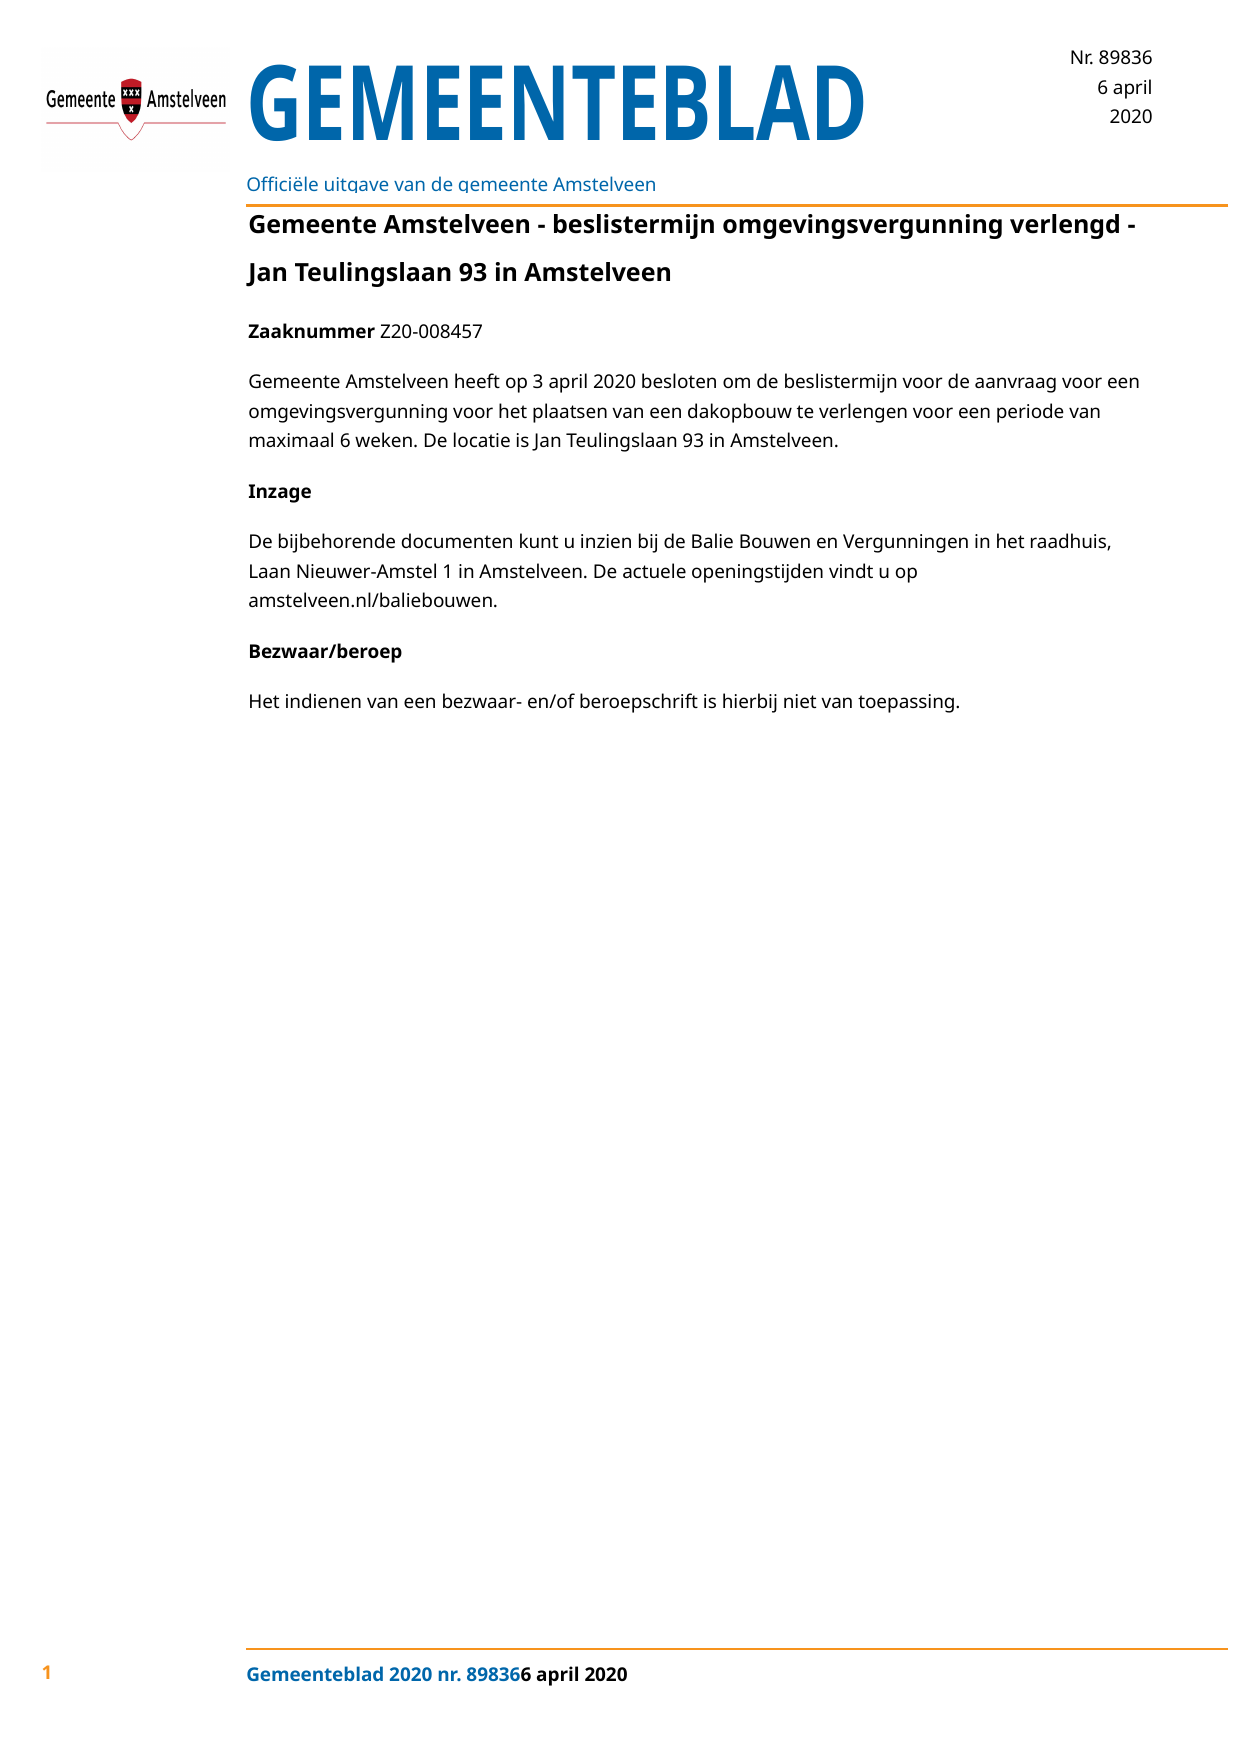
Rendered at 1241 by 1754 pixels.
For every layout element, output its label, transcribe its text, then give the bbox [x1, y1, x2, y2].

text Zaaknummer Z20-008457 [248, 318, 1152, 344]
text Inzage [248, 478, 1152, 504]
text De bijbehorende documenten kunt u inzien bij de Balie Bouwen en Vergunningen in het raadhuis, Laan Nieuwer-Amstel 1 in Amstelveen. De actuele openingstijden vindt u op amstelveen.nl/baliebouwen. [248, 528, 1152, 613]
text Bezwaar/beroep [248, 638, 1152, 664]
text Gemeente Amstelveen heeft op 3 april 2020 besloten om de beslistermijn voor de aanvraag voor een omgevingsvergunning voor het plaatsen van een dakopbouw te verlengen voor een periode van maximaal 6 weken. De locatie is Jan Teulingslaan 93 in Amstelveen. [248, 368, 1152, 453]
picture [41, 47, 231, 172]
text Gemeente Amstelveen - beslistermijn omgevingsvergunning verlengd - Jan Teulingslaan 93 in Amstelveen [248, 207, 1152, 288]
text Het indienen van een bezwaar- en/of beroepschrift is hierbij niet van toepassing. [248, 688, 1152, 714]
